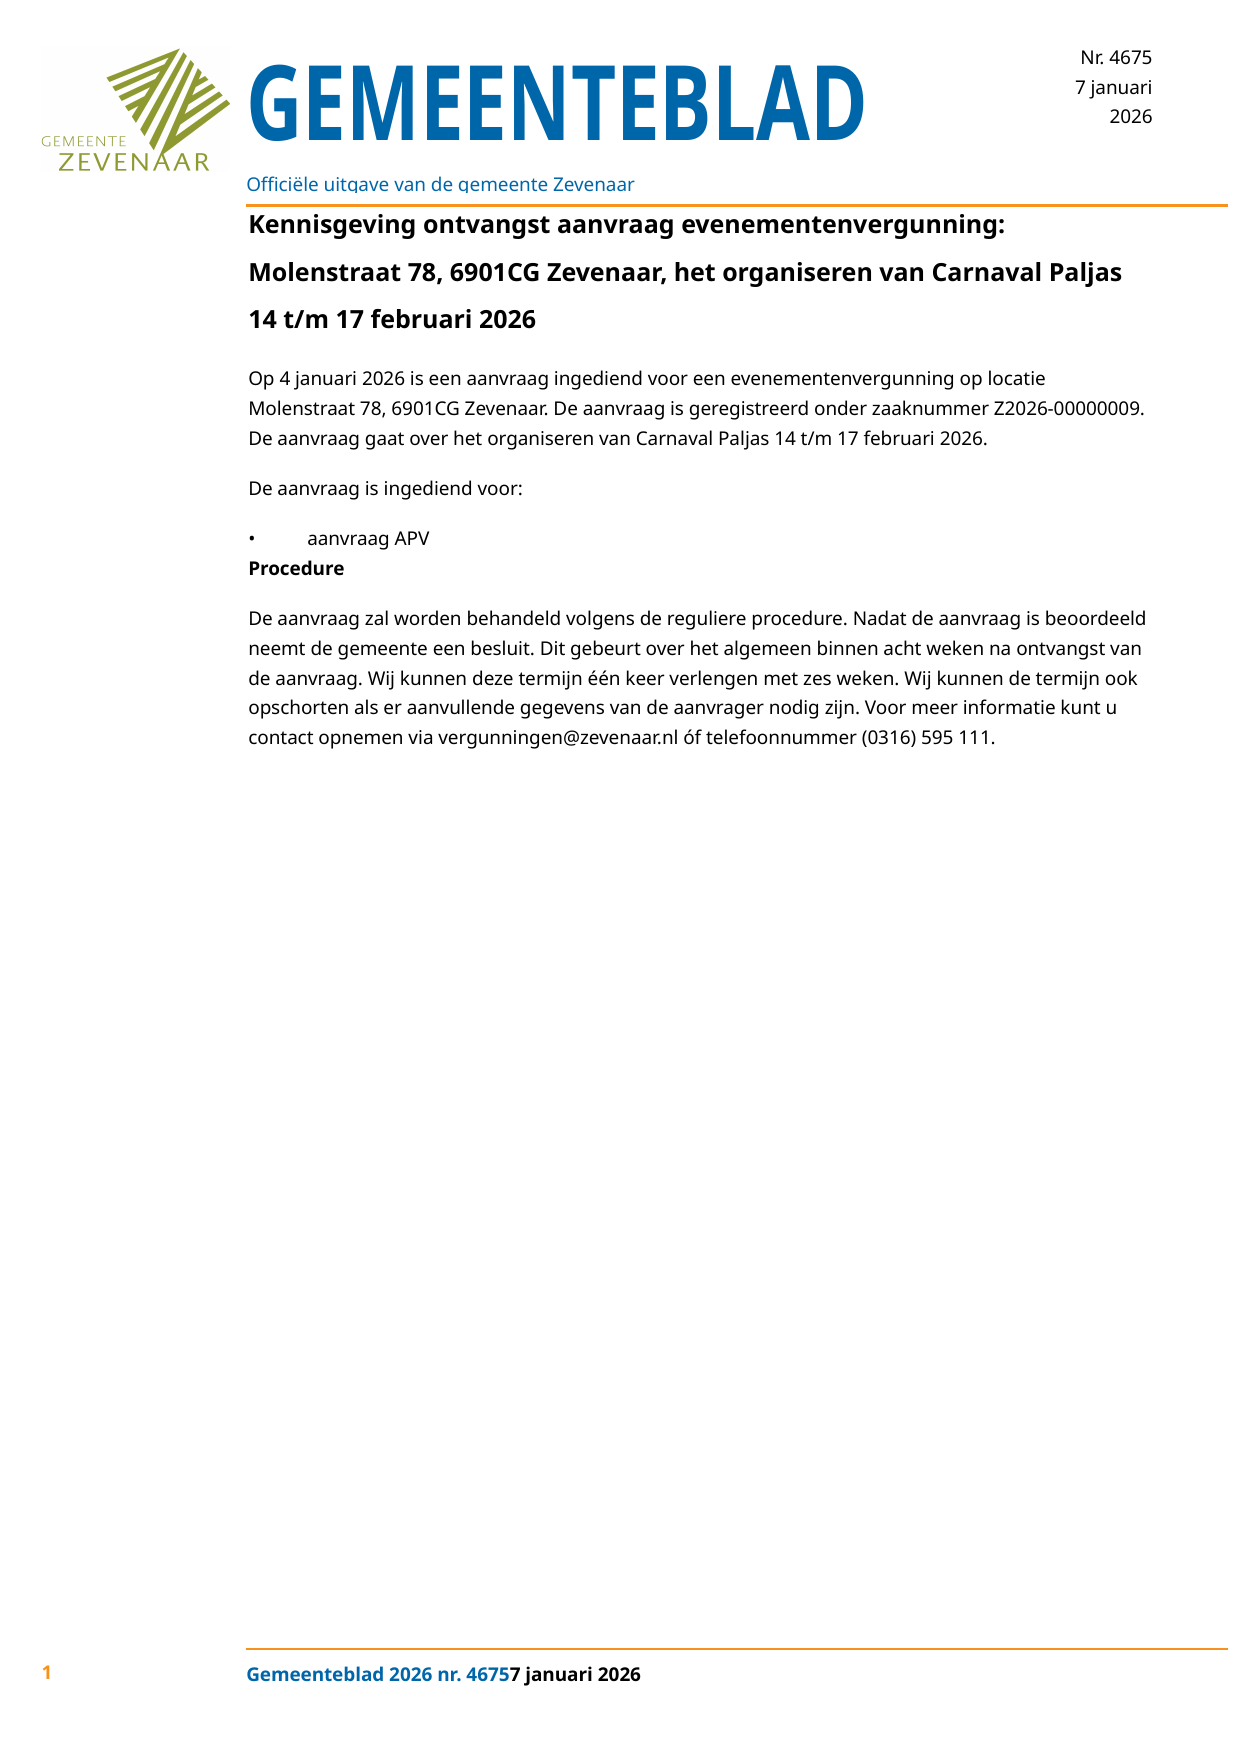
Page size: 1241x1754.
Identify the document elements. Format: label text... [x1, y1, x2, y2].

picture [41, 47, 231, 172]
text De aanvraag zal worden behandeld volgens de reguliere procedure. Nadat de aanvraag is beoordeeld neemt de gemeente een besluit. Dit gebeurt over het algemeen binnen acht weken na ontvangst van de aanvraag. Wij kunnen deze termijn één keer verlengen met zes weken. Wij kunnen de termijn ook opschorten als er aanvullende gegevens van de aanvrager nodig zijn. Voor meer informatie kunt u contact opnemen via vergunningen@zevenaar.nl óf telefoonnummer (0316) 595 111. [248, 606, 1152, 749]
list aanvraag APV [248, 526, 1152, 551]
text De aanvraag is ingediend voor: [248, 475, 1152, 501]
text Procedure [248, 555, 1152, 581]
text Kennisgeving ontvangst aanvraag evenementenvergunning: Molenstraat 78, 6901CG Zevenaar, het organiseren van Carnaval Paljas 14 t/m 17 februari 2026 [248, 207, 1152, 336]
text Op 4 januari 2026 is een aanvraag ingediend voor een evenementenvergunning op locatie Molenstraat 78, 6901CG Zevenaar. De aanvraag is geregistreerd onder zaaknummer Z2026-00000009. De aanvraag gaat over het organiseren van Carnaval Paljas 14 t/m 17 februari 2026. [248, 366, 1152, 450]
